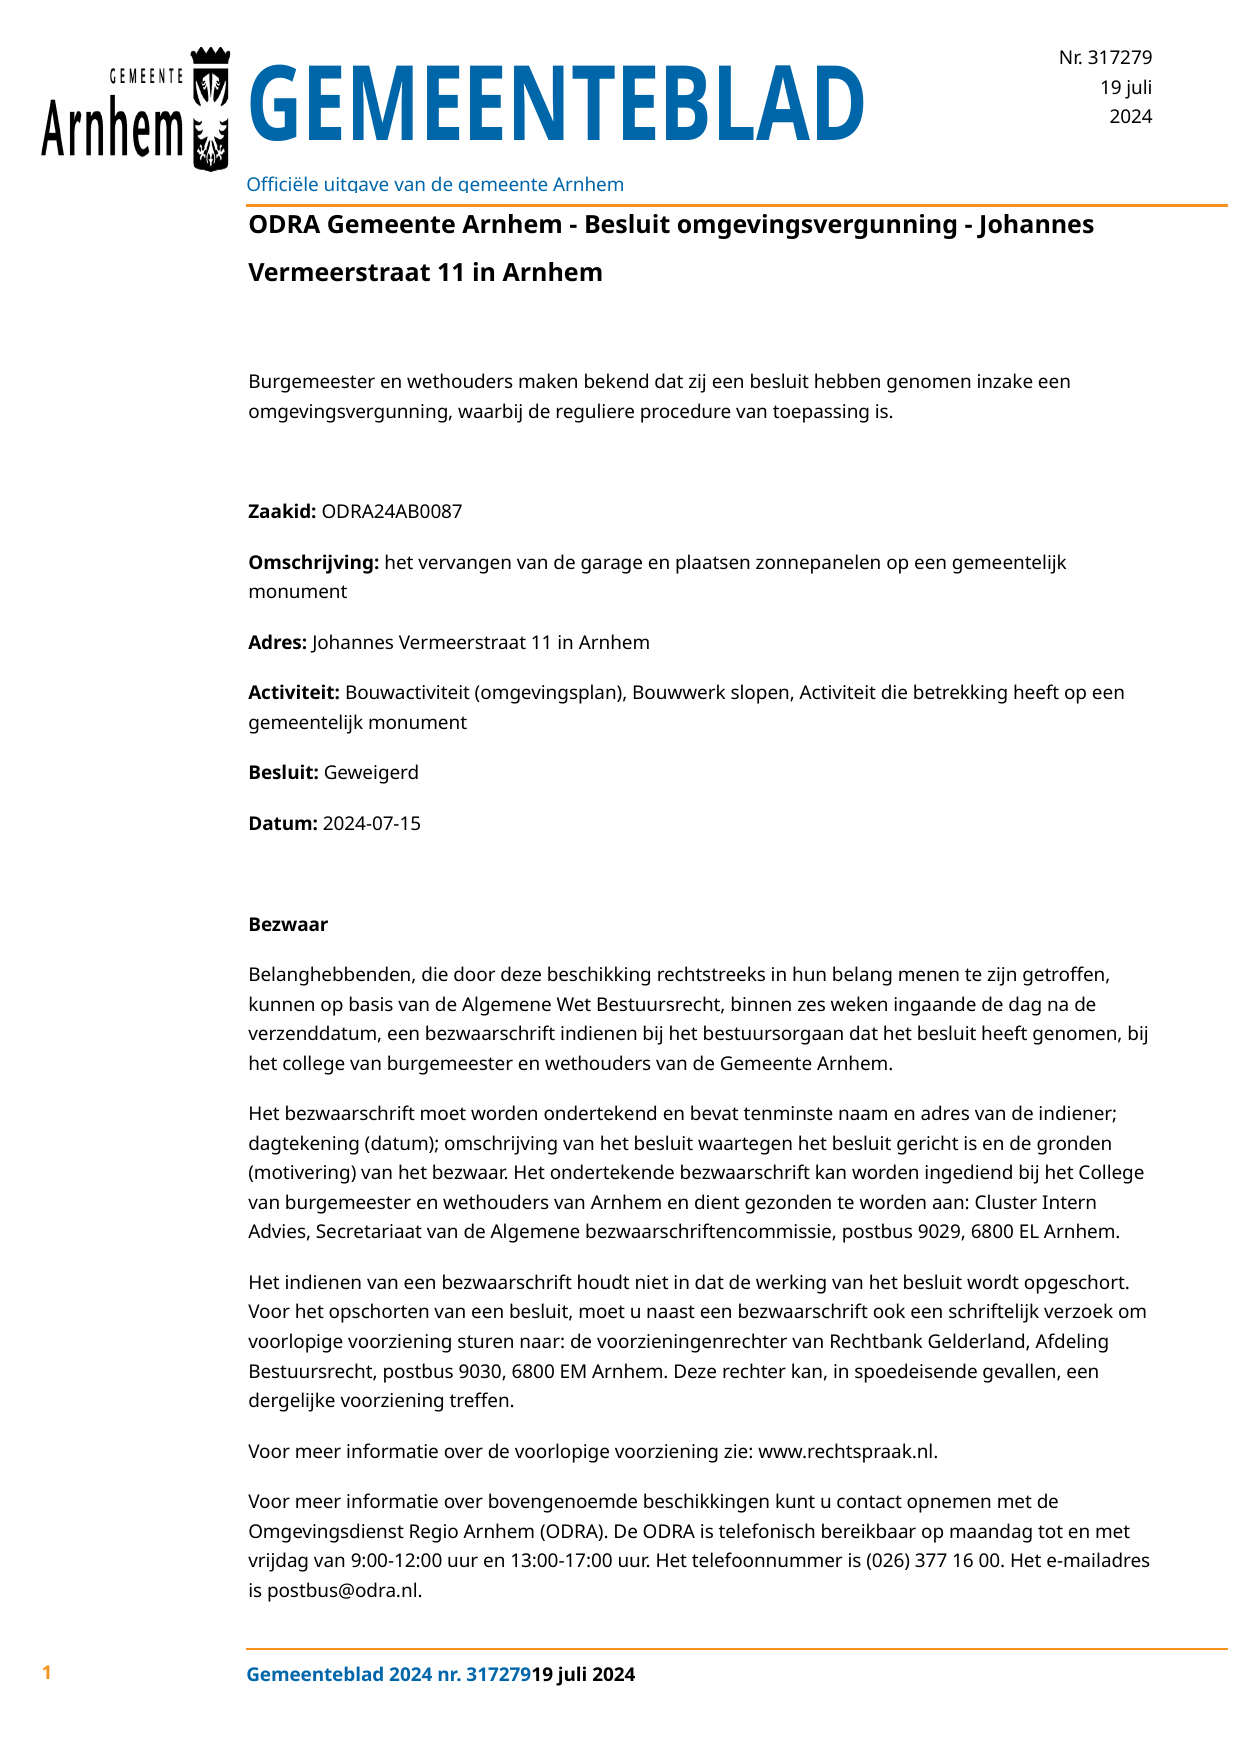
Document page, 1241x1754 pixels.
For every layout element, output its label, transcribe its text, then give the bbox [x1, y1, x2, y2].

text Adres: Johannes Vermeerstraat 11 in Arnhem [248, 629, 1152, 655]
text Burgemeester en wethouders maken bekend dat zij een besluit hebben genomen inzake een omgevingsvergunning, waarbij de reguliere procedure van toepassing is. [248, 368, 1152, 424]
text Besluit: Geweigerd [248, 759, 1152, 785]
text ODRA Gemeente Arnhem - Besluit omgevingsvergunning - Johannes Vermeerstraat 11 in Arnhem [248, 207, 1152, 288]
text Het bezwaarschrift moet worden ondertekend en bevat tenminste naam en adres van de indiener; dagtekening (datum); omschrijving van het besluit waartegen het besluit gericht is en de gronden (motivering) van het bezwaar. Het ondertekende bezwaarschrift kan worden ingediend bij het College van burgemeester en wethouders van Arnhem en dient gezonden te worden aan: Cluster Intern Advies, Secretariaat van de Algemene bezwaarschriftencommissie, postbus 9029, 6800 EL Arnhem. [248, 1100, 1152, 1244]
text Belanghebbenden, die door deze beschikking rechtstreeks in hun belang menen te zijn getroffen, kunnen op basis van de Algemene Wet Bestuursrecht, binnen zes weken ingaande de dag na de verzenddatum, een bezwaarschrift indienen bij het bestuursorgaan dat het besluit heeft genomen, bij het college van burgemeester en wethouders van de Gemeente Arnhem. [248, 961, 1152, 1076]
text Voor meer informatie over bovengenoemde beschikkingen kunt u contact opnemen met de Omgevingsdienst Regio Arnhem (ODRA). De ODRA is telefonisch bereikbaar op maandag tot en met vrijdag van 9:00-12:00 uur en 13:00-17:00 uur. Het telefoonnummer is (026) 377 16 00. Het e-mailadres is postbus@odra.nl. [248, 1488, 1152, 1603]
picture [41, 47, 231, 172]
text Omschrijving: het vervangen van de garage en plaatsen zonnepanelen op een gemeentelijk monument [248, 549, 1152, 604]
text Bezwaar [248, 911, 1152, 937]
text Voor meer informatie over de voorlopige voorziening zie: www.rechtspraak.nl. [248, 1438, 1152, 1464]
text Zaakid: ODRA24AB0087 [248, 499, 1152, 524]
text Activiteit: Bouwactiviteit (omgevingsplan), Bouwwerk slopen, Activiteit die betrekking heeft op een gemeentelijk monument [248, 679, 1152, 735]
text Het indienen van een bezwaarschrift houdt niet in dat de werking van het besluit wordt opgeschort. Voor het opschorten van een besluit, moet u naast een bezwaarschrift ook een schriftelijk verzoek om voorlopige voorziening sturen naar: de voorzieningenrechter van Rechtbank Gelderland, Afdeling Bestuursrecht, postbus 9030, 6800 EM Arnhem. Deze rechter kan, in spoedeisende gevallen, een dergelijke voorziening treffen. [248, 1269, 1152, 1413]
text Datum: 2024-07-15 [248, 810, 1152, 836]
